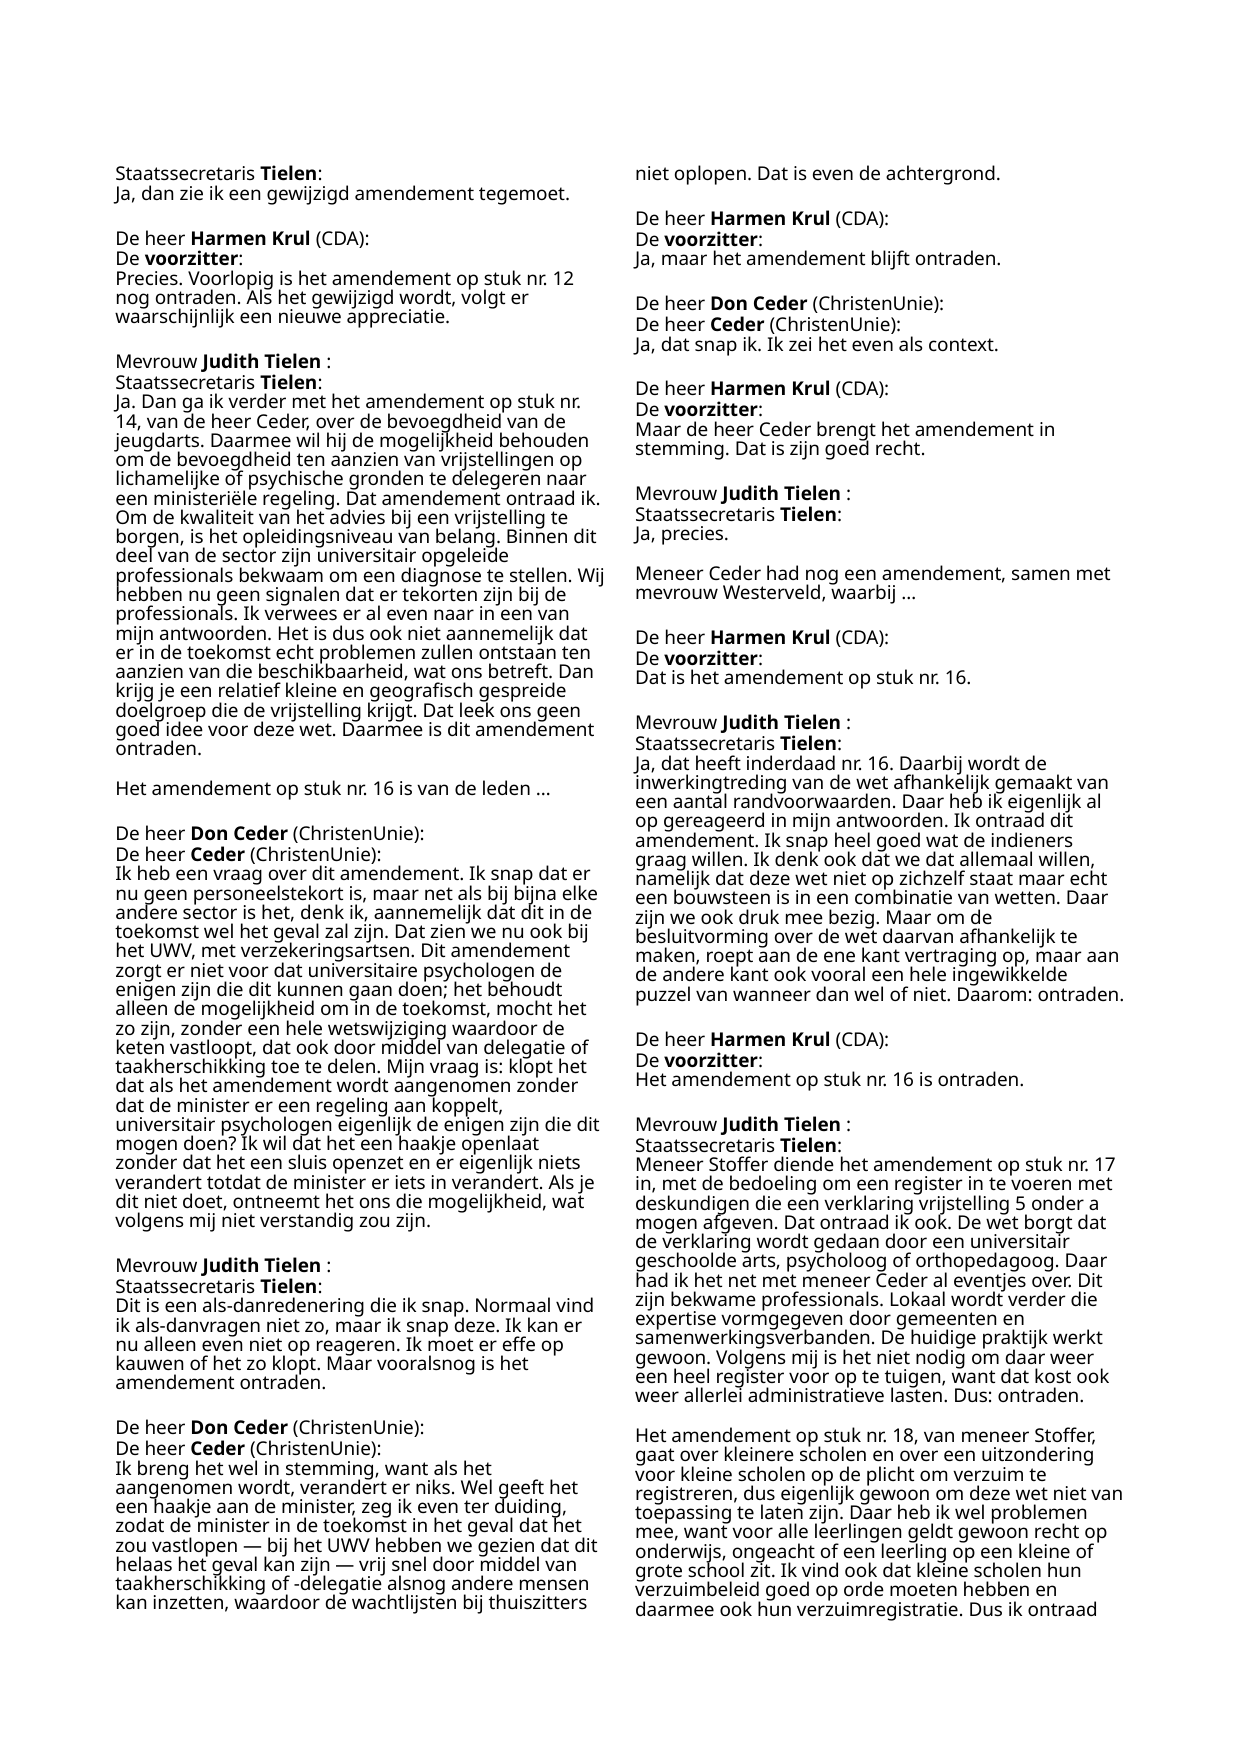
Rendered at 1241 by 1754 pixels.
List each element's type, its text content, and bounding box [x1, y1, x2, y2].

text De heer Harmen Krul (CDA): [115, 225, 605, 250]
text Staatssecretaris Tielen: [115, 374, 605, 393]
text Meneer Ceder had nog een amendement, samen met mevrouw Westerveld, waarbij … [635, 565, 1125, 603]
text Ja, dat snap ik. Ik zei het even als context. [635, 336, 1125, 355]
text Mevrouw Judith Tielen : [635, 1111, 1125, 1137]
text Staatssecretaris Tielen: [115, 165, 605, 184]
text De heer Ceder (ChristenUnie): [635, 316, 1125, 336]
text Mevrouw Judith Tielen : [635, 480, 1125, 506]
text De heer Harmen Krul (CDA): [635, 205, 1125, 231]
text niet oplopen. Dat is even de achtergrond. [635, 165, 1125, 184]
text De heer Ceder (ChristenUnie): [115, 1440, 605, 1459]
text Staatssecretaris Tielen: [635, 1137, 1125, 1156]
text Ja. Dan ga ik verder met het amendement op stuk nr. 14, van de heer Ceder, over de bevoegdheid van de jeugdarts. Daarmee wil hij de mogelijkheid behouden om de bevoegdheid ten aanzien van vrijstellingen op lichamelijke of psychische gronden te delegeren naar een ministeriële regeling. Dat amendement ontraad ik. Om de kwaliteit van het advies bij een vrijstelling te borgen, is het opleidingsniveau van belang. Binnen dit deel van de sector zijn universitair opgeleide professionals bekwaam om een diagnose te stellen. Wij hebben nu geen signalen dat er tekorten zijn bij de professionals. Ik verwees er al even naar in een van mijn antwoorden. Het is dus ook niet aannemelijk dat er in de toekomst echt problemen zullen ontstaan ten aanzien van die beschikbaarheid, wat ons betreft. Dan krijg je een relatief kleine en geografisch gespreide doelgroep die de vrijstelling krijgt. Dat leek ons geen goed idee voor deze wet. Daarmee is dit amendement ontraden. [115, 393, 605, 759]
text De heer Harmen Krul (CDA): [635, 376, 1125, 401]
text Ik heb een vraag over dit amendement. Ik snap dat er nu geen personeelstekort is, maar net als bij bijna elke andere sector is het, denk ik, aannemelijk dat dit in de toekomst wel het geval zal zijn. Dat zien we nu ook bij het UWV, met verzekeringsartsen. Dit amendement zorgt er niet voor dat universitaire psychologen de enigen zijn die dit kunnen gaan doen; het behoudt alleen de mogelijkheid om in de toekomst, mocht het zo zijn, zonder een hele wetswijziging waardoor de keten vastloopt, dat ook door middel van delegatie of taakherschikking toe te delen. Mijn vraag is: klopt het dat als het amendement wordt aangenomen zonder dat de minister er een regeling aan koppelt, universitair psychologen eigenlijk de enigen zijn die dit mogen doen? Ik wil dat het een haakje openlaat zonder dat het een sluis openzet en er eigenlijk niets verandert totdat de minister er iets in verandert. Als je dit niet doet, ontneemt het ons die mogelijkheid, wat volgens mij niet verstandig zou zijn. [115, 865, 605, 1231]
text Het amendement op stuk nr. 18, van meneer Stoffer, gaat over kleinere scholen en over een uitzondering voor kleine scholen op de plicht om verzuim te registreren, dus eigenlijk gewoon om deze wet niet van toepassing te laten zijn. Daar heb ik wel problemen mee, want voor alle leerlingen geldt gewoon recht op onderwijs, ongeacht of een leerling op een kleine of grote school zit. Ik vind ook dat kleine scholen hun verzuimbeleid goed op orde moeten hebben en daarmee ook hun verzuimregistratie. Dus ik ontraad [635, 1427, 1125, 1620]
text De voorzitter: [115, 250, 605, 270]
text Maar de heer Ceder brengt het amendement in stemming. Dat is zijn goed recht. [635, 421, 1125, 459]
text Ja, maar het amendement blijft ontraden. [635, 250, 1125, 270]
text Dat is het amendement op stuk nr. 16. [635, 669, 1125, 689]
text Ik breng het wel in stemming, want als het aangenomen wordt, verandert er niks. Wel geeft het een haakje aan de minister, zeg ik even ter duiding, zodat de minister in de toekomst in het geval dat het zou vastlopen — bij het UWV hebben we gezien dat dit helaas het geval kan zijn — vrij snel door middel van taakherschikking of -delegatie alsnog andere mensen kan inzetten, waardoor de wachtlijsten bij thuiszitters [115, 1459, 605, 1614]
text Staatssecretaris Tielen: [115, 1278, 605, 1297]
text Ja, dat heeft inderdaad nr. 16. Daarbij wordt de inwerkingtreding van de wet afhankelijk gemaakt van een aantal randvoorwaarden. Daar heb ik eigenlijk al op gereageerd in mijn antwoorden. Ik ontraad dit amendement. Ik snap heel goed wat de indieners graag willen. Ik denk ook dat we dat allemaal willen, namelijk dat deze wet niet op zichzelf staat maar echt een bouwsteen is in een combinatie van wetten. Daar zijn we ook druk mee bezig. Maar om de besluitvorming over de wet daarvan afhankelijk te maken, roept aan de ene kant vertraging op, maar aan de andere kant ook vooral een hele ingewikkelde puzzel van wanneer dan wel of niet. Daarom: ontraden. [635, 754, 1125, 1005]
text De heer Don Ceder (ChristenUnie): [115, 820, 605, 846]
text Ja, dan zie ik een gewijzigd amendement tegemoet. [115, 184, 605, 204]
text Het amendement op stuk nr. 16 is van de leden … [115, 780, 605, 799]
text Mevrouw Judith Tielen : [115, 1252, 605, 1278]
text De heer Ceder (ChristenUnie): [115, 846, 605, 865]
text Staatssecretaris Tielen: [635, 506, 1125, 525]
text De heer Harmen Krul (CDA): [635, 624, 1125, 650]
text De voorzitter: [635, 650, 1125, 669]
text Precies. Voorlopig is het amendement op stuk nr. 12 nog ontraden. Als het gewijzigd wordt, volgt er waarschijnlijk een nieuwe appreciatie. [115, 270, 605, 327]
text Ja, precies. [635, 525, 1125, 544]
text Mevrouw Judith Tielen : [635, 709, 1125, 735]
text De voorzitter: [635, 1052, 1125, 1071]
text De voorzitter: [635, 231, 1125, 250]
text Staatssecretaris Tielen: [635, 735, 1125, 754]
text Mevrouw Judith Tielen : [115, 348, 605, 374]
text De heer Don Ceder (ChristenUnie): [635, 291, 1125, 316]
text De heer Harmen Krul (CDA): [635, 1026, 1125, 1052]
text Dit is een als-danredenering die ik snap. Normaal vind ik als-danvragen niet zo, maar ik snap deze. Ik kan er nu alleen even niet op reageren. Ik moet er effe op kauwen of het zo klopt. Maar vooralsnog is het amendement ontraden. [115, 1297, 605, 1394]
text Het amendement op stuk nr. 16 is ontraden. [635, 1071, 1125, 1090]
text De heer Don Ceder (ChristenUnie): [115, 1414, 605, 1440]
text Meneer Stoffer diende het amendement op stuk nr. 17 in, met de bedoeling om een register in te voeren met deskundigen die een verklaring vrijstelling 5 onder a mogen afgeven. Dat ontraad ik ook. De wet borgt dat de verklaring wordt gedaan door een universitair geschoolde arts, psycholoog of orthopedagoog. Daar had ik het net met meneer Ceder al eventjes over. Dit zijn bekwame professionals. Lokaal wordt verder die expertise vormgegeven door gemeenten en samenwerkingsverbanden. De huidige praktijk werkt gewoon. Volgens mij is het niet nodig om daar weer een heel register voor op te tuigen, want dat kost ook weer allerlei administratieve lasten. Dus: ontraden. [635, 1156, 1125, 1406]
text De voorzitter: [635, 401, 1125, 421]
